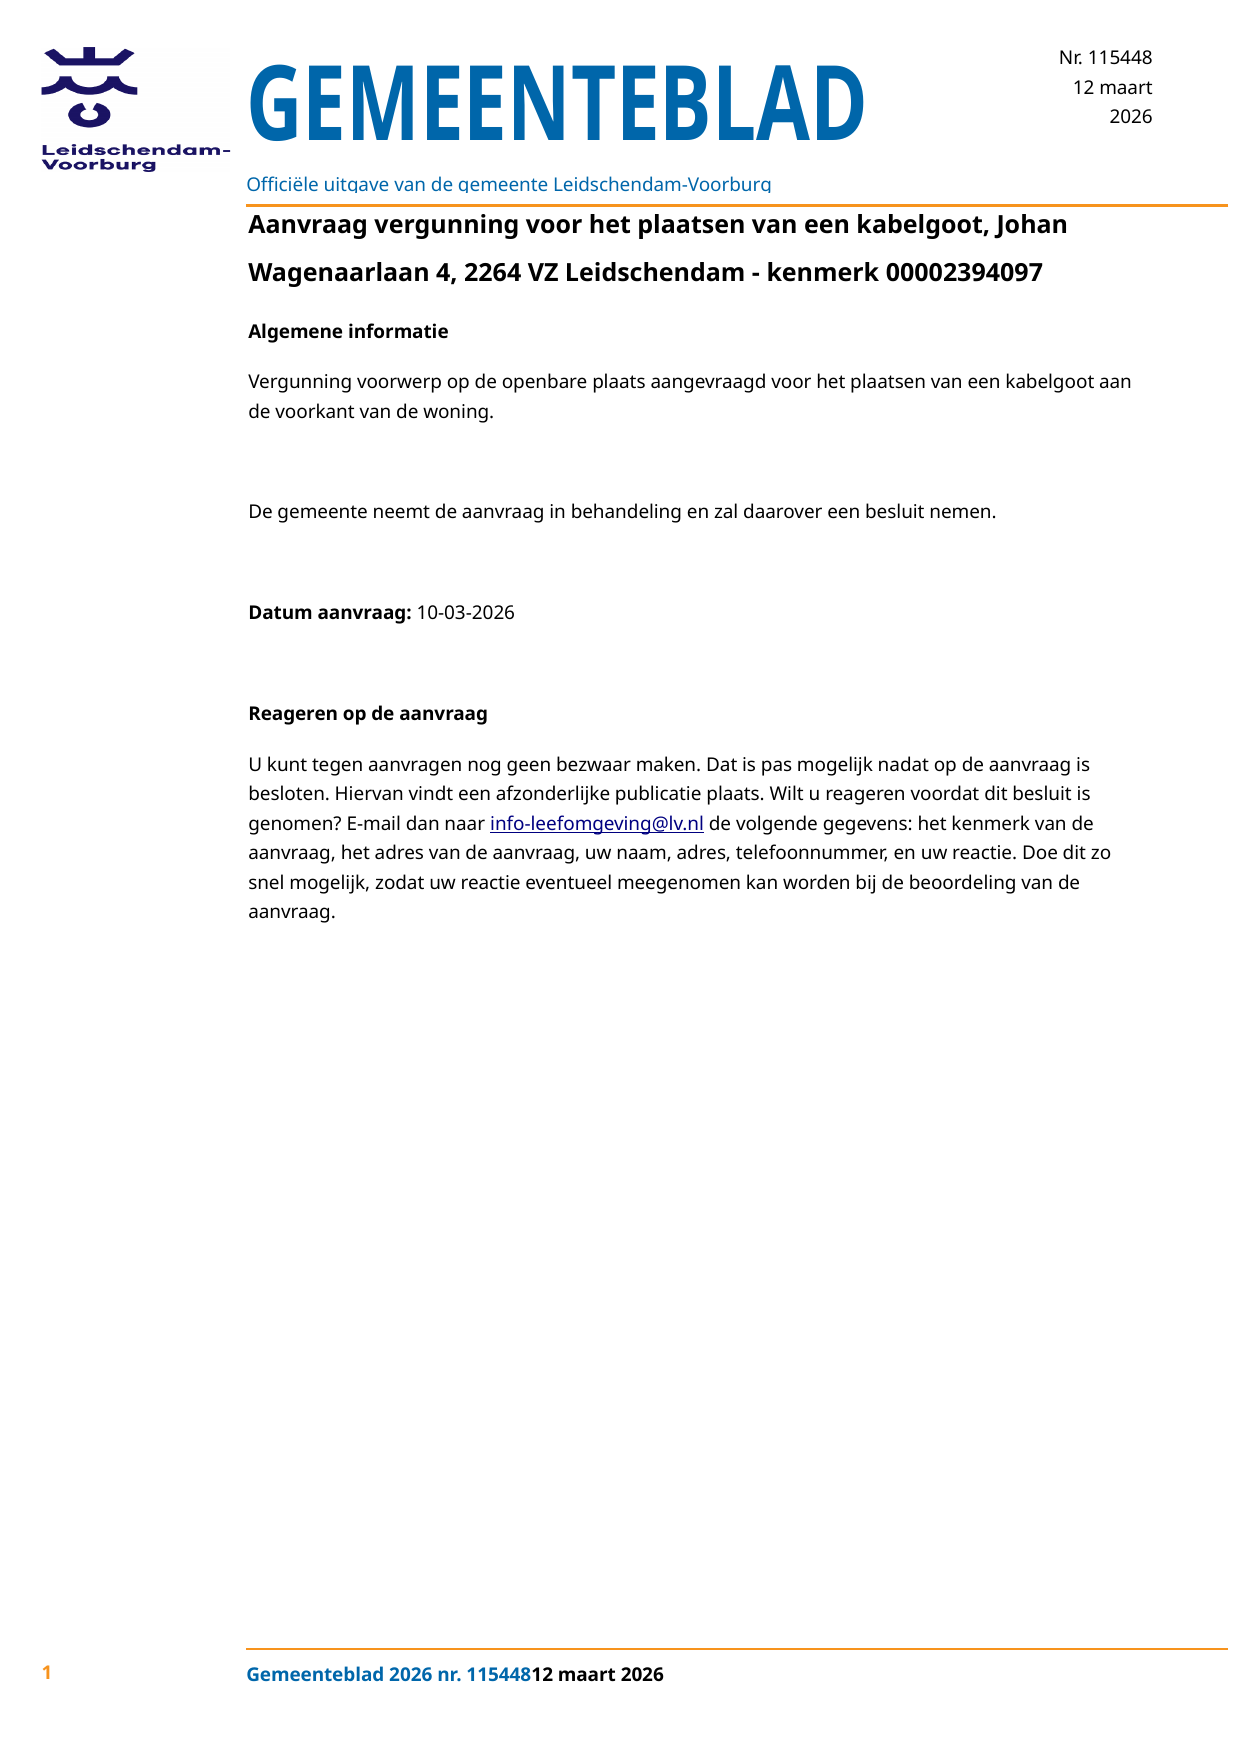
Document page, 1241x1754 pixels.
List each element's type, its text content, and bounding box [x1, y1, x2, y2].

text Algemene informatie [248, 318, 1152, 344]
text Reageren op de aanvraag [248, 700, 1152, 726]
text Datum aanvraag: 10-03-2026 [248, 599, 1152, 625]
picture [41, 47, 231, 172]
text Aanvraag vergunning voor het plaatsen van een kabelgoot, Johan Wagenaarlaan 4, 2264 VZ Leidschendam - kenmerk 00002394097 [248, 207, 1152, 288]
text U kunt tegen aanvragen nog geen bezwaar maken. Dat is pas mogelijk nadat op de aanvraag is besloten. Hiervan vindt een afzonderlijke publicatie plaats. Wilt u reageren voordat dit besluit is genomen? E-mail dan naar info-leefomgeving@lv.nl de volgende gegevens: het kenmerk van de aanvraag, het adres van de aanvraag, uw naam, adres, telefoonnummer, en uw reactie. Doe dit zo snel mogelijk, zodat uw reactie eventueel meegenomen kan worden bij de beoordeling van de aanvraag. [248, 751, 1152, 924]
text Vergunning voorwerp op de openbare plaats aangevraagd voor het plaatsen van een kabelgoot aan de voorkant van de woning. [248, 368, 1152, 424]
text De gemeente neemt de aanvraag in behandeling en zal daarover een besluit nemen. [248, 499, 1152, 524]
